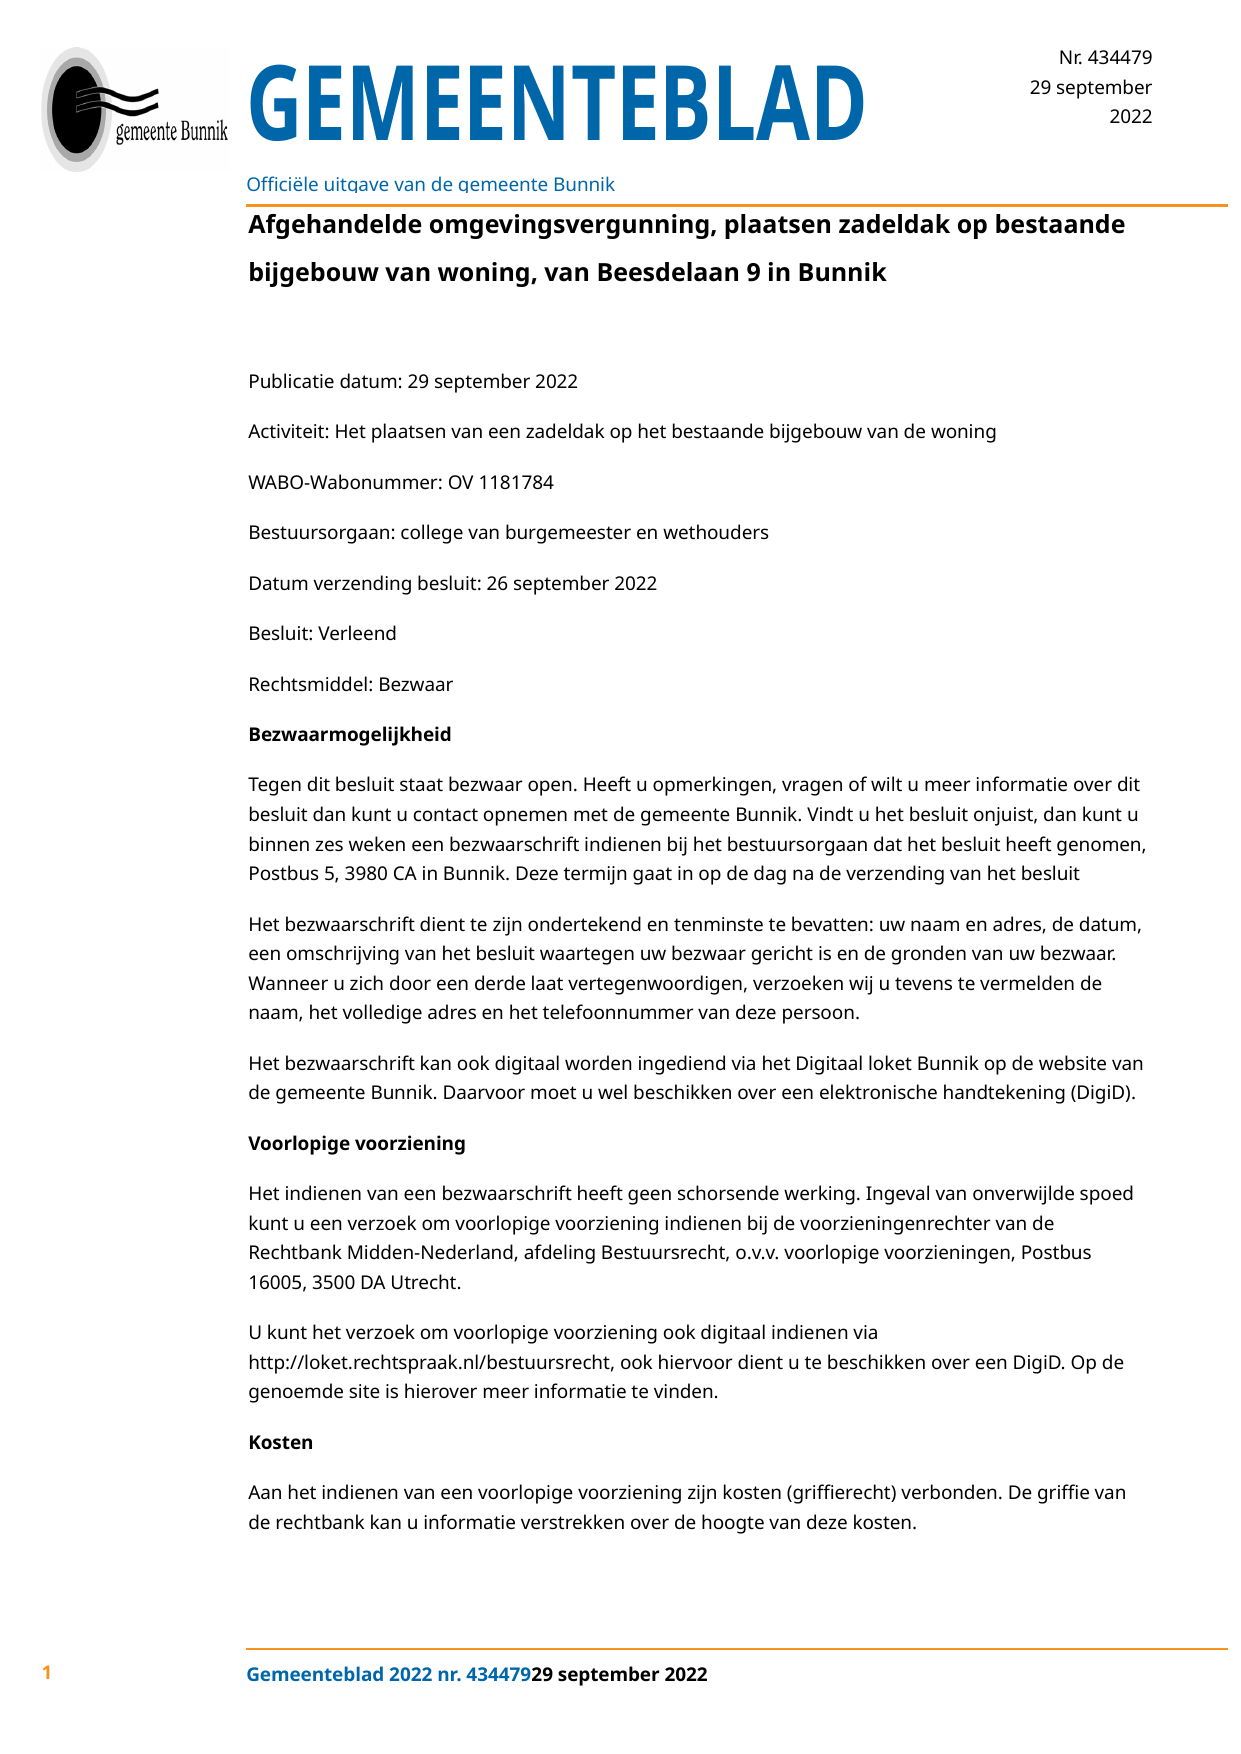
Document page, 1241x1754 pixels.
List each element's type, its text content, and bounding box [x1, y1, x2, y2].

text Het indienen van een bezwaarschrift heeft geen schorsende werking. Ingeval van onverwijlde spoed kunt u een verzoek om voorlopige voorziening indienen bij de voorzieningenrechter van de Rechtbank Midden-Nederland, afdeling Bestuursrecht, o.v.v. voorlopige voorzieningen, Postbus 16005, 3500 DA Utrecht. [248, 1180, 1152, 1295]
text Het bezwaarschrift dient te zijn ondertekend en tenminste te bevatten: uw naam en adres, de datum, een omschrijving van het besluit waartegen uw bezwaar gericht is en de gronden van uw bezwaar. Wanneer u zich door een derde laat vertegenwoordigen, verzoeken wij u tevens te vermelden de naam, het volledige adres en het telefoonnummer van deze persoon. [248, 911, 1152, 1025]
text Bestuursorgaan: college van burgemeester en wethouders [248, 519, 1152, 545]
text Voorlopige voorziening [248, 1130, 1152, 1156]
text Rechtsmiddel: Bezwaar [248, 671, 1152, 697]
text Kosten [248, 1429, 1152, 1455]
text Aan het indienen van een voorlopige voorziening zijn kosten (griffierecht) verbonden. De griffie van de rechtbank kan u informatie verstrekken over de hoogte van deze kosten. [248, 1479, 1152, 1535]
text Bezwaarmogelijkheid [248, 721, 1152, 747]
text Datum verzending besluit: 26 september 2022 [248, 570, 1152, 596]
text Afgehandelde omgevingsvergunning, plaatsen zadeldak op bestaande bijgebouw van woning, van Beesdelaan 9 in Bunnik [248, 207, 1152, 288]
text Besluit: Verleend [248, 620, 1152, 646]
text Publicatie datum: 29 september 2022 [248, 368, 1152, 394]
text Tegen dit besluit staat bezwaar open. Heeft u opmerkingen, vragen of wilt u meer informatie over dit besluit dan kunt u contact opnemen met de gemeente Bunnik. Vindt u het besluit onjuist, dan kunt u binnen zes weken een bezwaarschrift indienen bij het bestuursorgaan dat het besluit heeft genomen, Postbus 5, 3980 CA in Bunnik. Deze termijn gaat in op de dag na de verzending van het besluit [248, 772, 1152, 886]
text Het bezwaarschrift kan ook digitaal worden ingediend via het Digitaal loket Bunnik op de website van de gemeente Bunnik. Daarvoor moet u wel beschikken over een elektronische handtekening (DigiD). [248, 1050, 1152, 1105]
text U kunt het verzoek om voorlopige voorziening ook digitaal indienen via http://loket.rechtspraak.nl/bestuursrecht, ook hiervoor dient u te beschikken over een DigiD. Op de genoemde site is hierover meer informatie te vinden. [248, 1319, 1152, 1404]
picture [41, 47, 231, 172]
text Activiteit: Het plaatsen van een zadeldak op het bestaande bijgebouw van de woning [248, 419, 1152, 444]
text WABO-Wabonummer: OV 1181784 [248, 469, 1152, 495]
